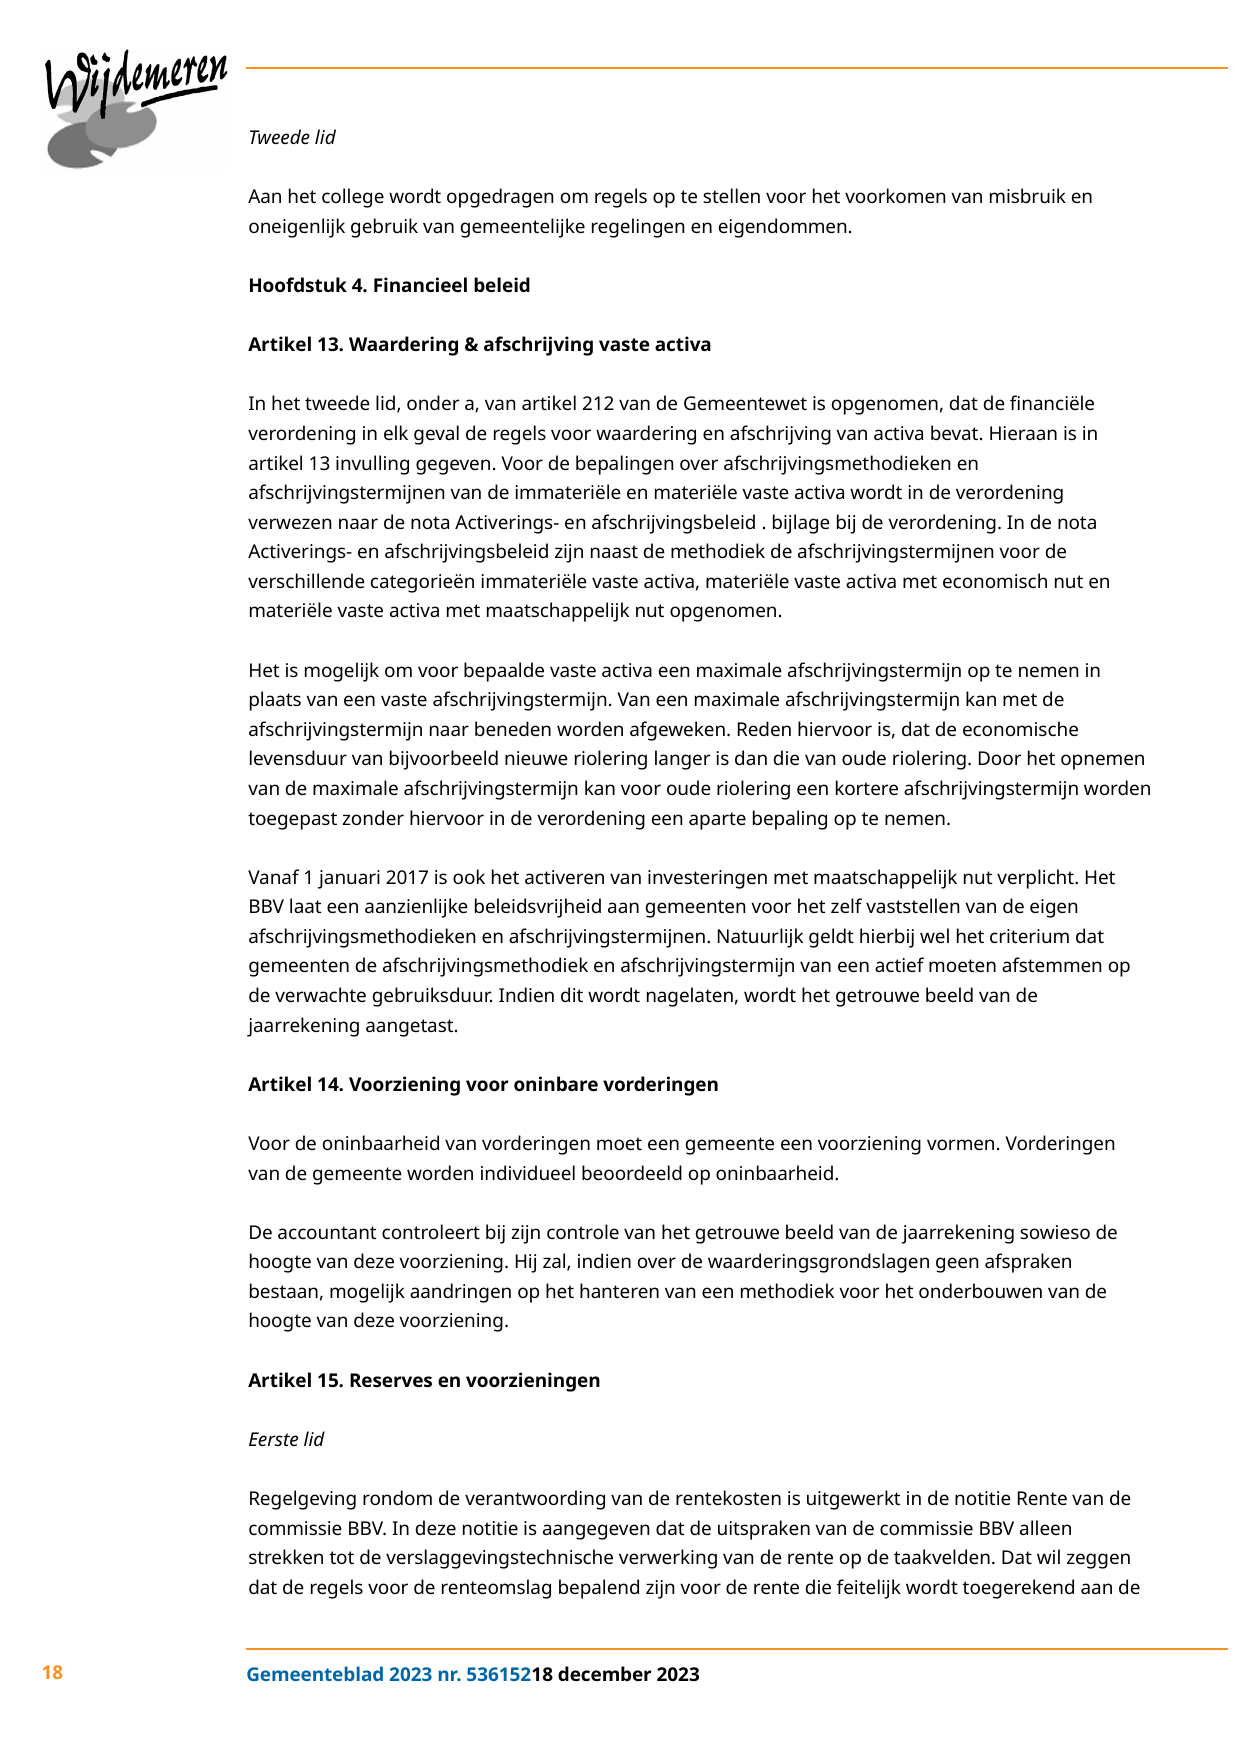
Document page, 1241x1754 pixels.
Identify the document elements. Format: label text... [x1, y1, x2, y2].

text Artikel 14. Voorziening voor oninbare vorderingen [248, 1071, 1152, 1097]
text Voor de oninbaarheid van vorderingen moet een gemeente een voorziening vormen. Vorderingen van de gemeente worden individueel beoordeeld op oninbaarheid. [248, 1130, 1152, 1186]
text Artikel 15. Reserves en voorzieningen [248, 1367, 1152, 1393]
text Artikel 13. Waardering & afschrijving vaste activa [248, 331, 1152, 357]
text Aan het college wordt opgedragen om regels op te stellen voor het voorkomen van misbruik en oneigenlijk gebruik van gemeentelijke regelingen en eigendommen. [248, 183, 1152, 239]
text Hoofdstuk 4. Financieel beleid [248, 272, 1152, 298]
text In het tweede lid, onder a, van artikel 212 van de Gemeentewet is opgenomen, dat de financiële verordening in elk geval de regels voor waardering en afschrijving van activa bevat. Hieraan is in artikel 13 invulling gegeven. Voor de bepalingen over afschrijvingsmethodieken en afschrijvingstermijnen van de immateriële en materiële vaste activa wordt in de verordening verwezen naar de nota Activerings- en afschrijvingsbeleid . bijlage bij de verordening. In de nota Activerings- en afschrijvingsbeleid zijn naast de methodiek de afschrijvingstermijnen voor de verschillende categorieën immateriële vaste activa, materiële vaste activa met economisch nut en materiële vaste activa met maatschappelijk nut opgenomen. [248, 391, 1152, 623]
picture [41, 47, 231, 172]
text Regelgeving rondom de verantwoording van de rentekosten is uitgewerkt in de notitie Rente van de commissie BBV. In deze notitie is aangegeven dat de uitspraken van de commissie BBV alleen strekken tot de verslaggevingstechnische verwerking van de rente op de taakvelden. Dat wil zeggen dat de regels voor de renteomslag bepalend zijn voor de rente die feitelijk wordt toegerekend aan de [248, 1485, 1152, 1600]
text De accountant controleert bij zijn controle van het getrouwe beeld van de jaarrekening sowieso de hoogte van deze voorziening. Hij zal, indien over de waarderingsgrondslagen geen afspraken bestaan, mogelijk aandringen op het hanteren van een methodiek voor het onderbouwen van de hoogte van deze voorziening. [248, 1219, 1152, 1333]
text Het is mogelijk om voor bepaalde vaste activa een maximale afschrijvingstermijn op te nemen in plaats van een vaste afschrijvingstermijn. Van een maximale afschrijvingstermijn kan met de afschrijvingstermijn naar beneden worden afgeweken. Reden hiervoor is, dat de economische levensduur van bijvoorbeeld nieuwe riolering langer is dan die van oude riolering. Door het opnemen van de maximale afschrijvingstermijn kan voor oude riolering een kortere afschrijvingstermijn worden toegepast zonder hiervoor in de verordening een aparte bepaling op te nemen. [248, 657, 1152, 831]
text Tweede lid [248, 124, 1152, 150]
text Eerste lid [248, 1426, 1152, 1452]
text Vanaf 1 januari 2017 is ook het activeren van investeringen met maatschappelijk nut verplicht. Het BBV laat een aanzienlijke beleidsvrijheid aan gemeenten voor het zelf vaststellen van de eigen afschrijvingsmethodieken en afschrijvingstermijnen. Natuurlijk geldt hierbij wel het criterium dat gemeenten de afschrijvingsmethodiek en afschrijvingstermijn van een actief moeten afstemmen op de verwachte gebruiksduur. Indien dit wordt nagelaten, wordt het getrouwe beeld van de jaarrekening aangetast. [248, 864, 1152, 1038]
